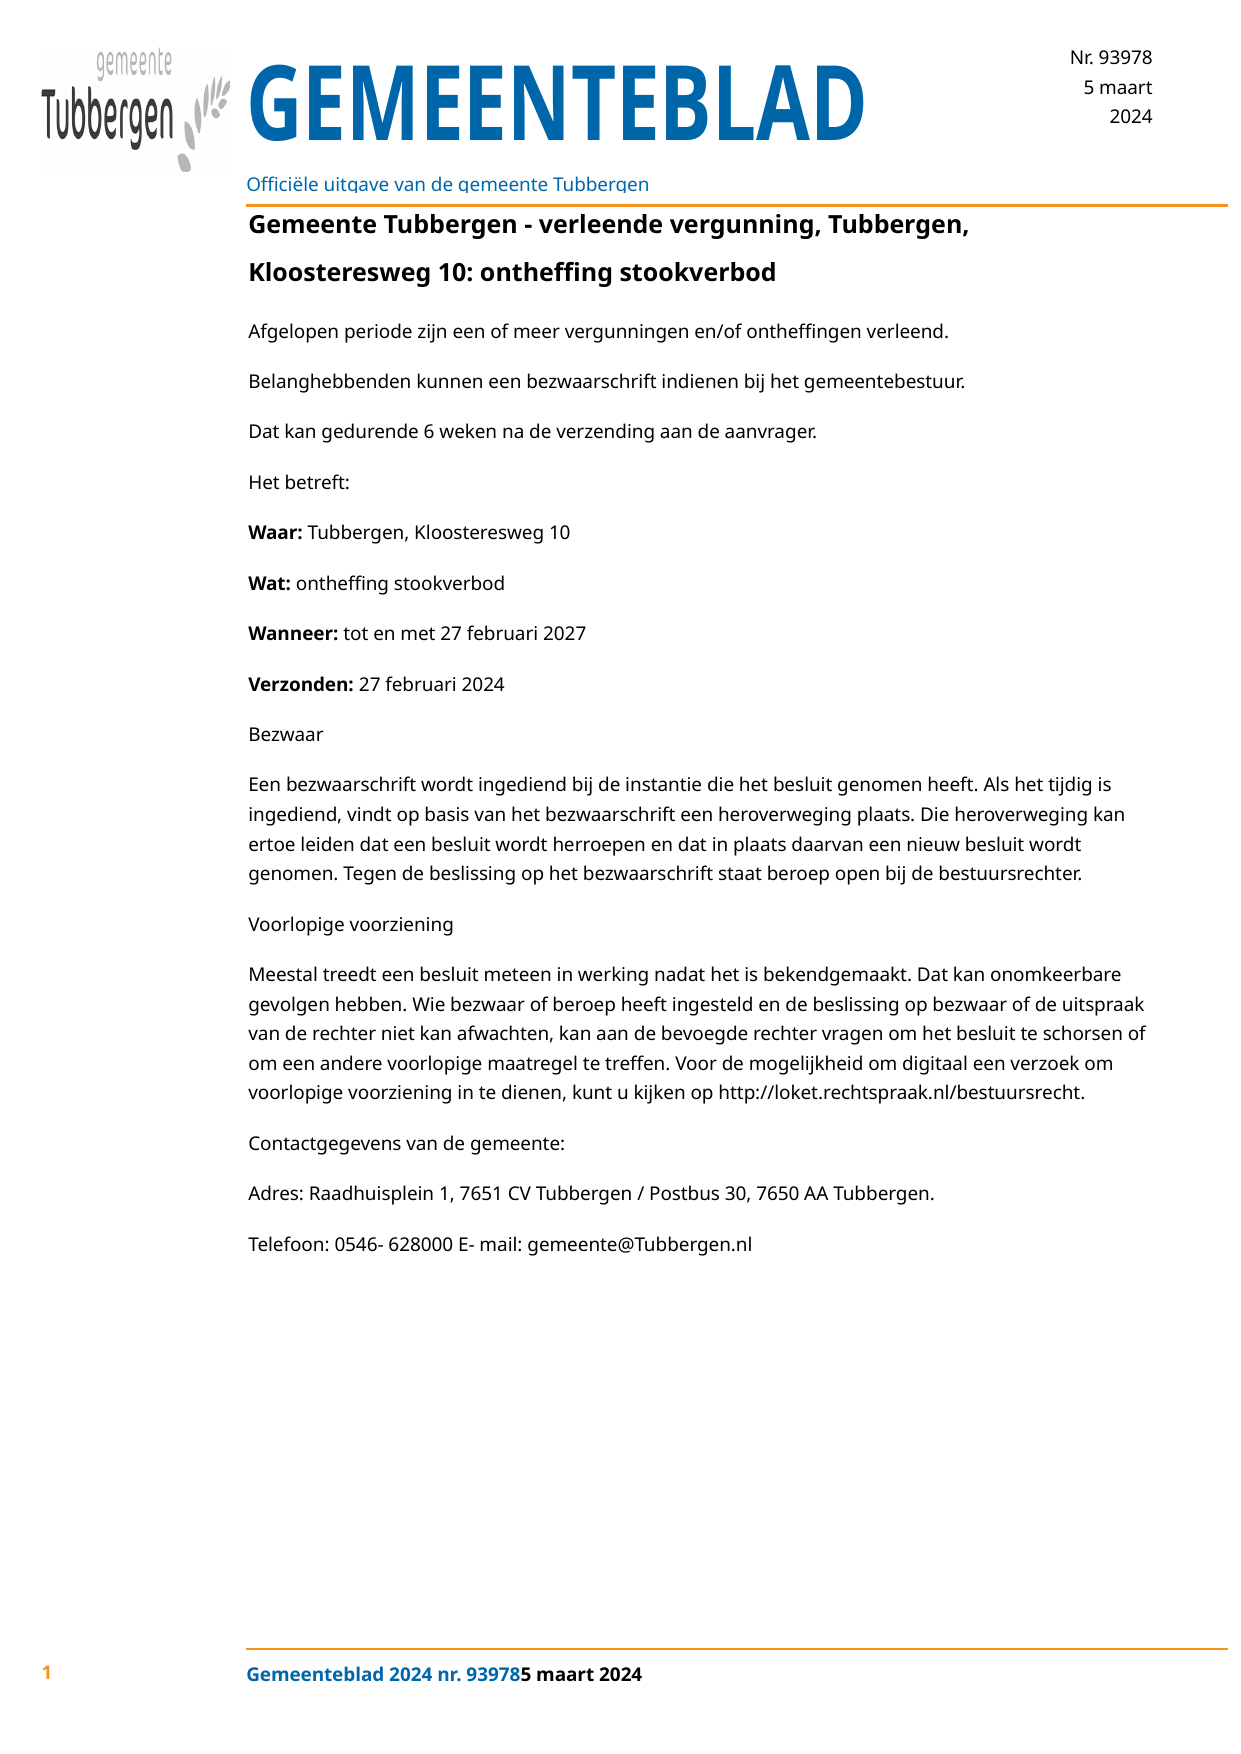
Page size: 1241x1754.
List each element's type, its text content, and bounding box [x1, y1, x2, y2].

text Meestal treedt een besluit meteen in werking nadat het is bekendgemaakt. Dat kan onomkeerbare gevolgen hebben. Wie bezwaar of beroep heeft ingesteld en de beslissing op bezwaar of de uitspraak van de rechter niet kan afwachten, kan aan de bevoegde rechter vragen om het besluit te schorsen of om een andere voorlopige maatregel te treffen. Voor de mogelijkheid om digitaal een verzoek om voorlopige voorziening in te dienen, kunt u kijken op http://loket.rechtspraak.nl/bestuursrecht. [248, 961, 1152, 1105]
text Waar: Tubbergen, Kloosteresweg 10 [248, 519, 1152, 545]
text Wat: ontheffing stookverbod [248, 570, 1152, 596]
text Dat kan gedurende 6 weken na de verzending aan de aanvrager. [248, 419, 1152, 444]
text Belanghebbenden kunnen een bezwaarschrift indienen bij het gemeentebestuur. [248, 368, 1152, 394]
text Bezwaar [248, 721, 1152, 747]
picture [41, 47, 231, 172]
text Wanneer: tot en met 27 februari 2027 [248, 620, 1152, 646]
text Telefoon: 0546- 628000 E- mail: gemeente@Tubbergen.nl [248, 1231, 1152, 1257]
text Contactgegevens van de gemeente: [248, 1130, 1152, 1156]
text Voorlopige voorziening [248, 911, 1152, 937]
text Het betreft: [248, 469, 1152, 495]
text Verzonden: 27 februari 2024 [248, 671, 1152, 697]
text Adres: Raadhuisplein 1, 7651 CV Tubbergen / Postbus 30, 7650 AA Tubbergen. [248, 1180, 1152, 1206]
text Gemeente Tubbergen - verleende vergunning, Tubbergen, Kloosteresweg 10: ontheffing stookverbod [248, 207, 1152, 288]
text Een bezwaarschrift wordt ingediend bij de instantie die het besluit genomen heeft. Als het tijdig is ingediend, vindt op basis van het bezwaarschrift een heroverweging plaats. Die heroverweging kan ertoe leiden dat een besluit wordt herroepen en dat in plaats daarvan een nieuw besluit wordt genomen. Tegen de beslissing op het bezwaarschrift staat beroep open bij de bestuursrechter. [248, 772, 1152, 886]
text Afgelopen periode zijn een of meer vergunningen en/of ontheffingen verleend. [248, 318, 1152, 344]
